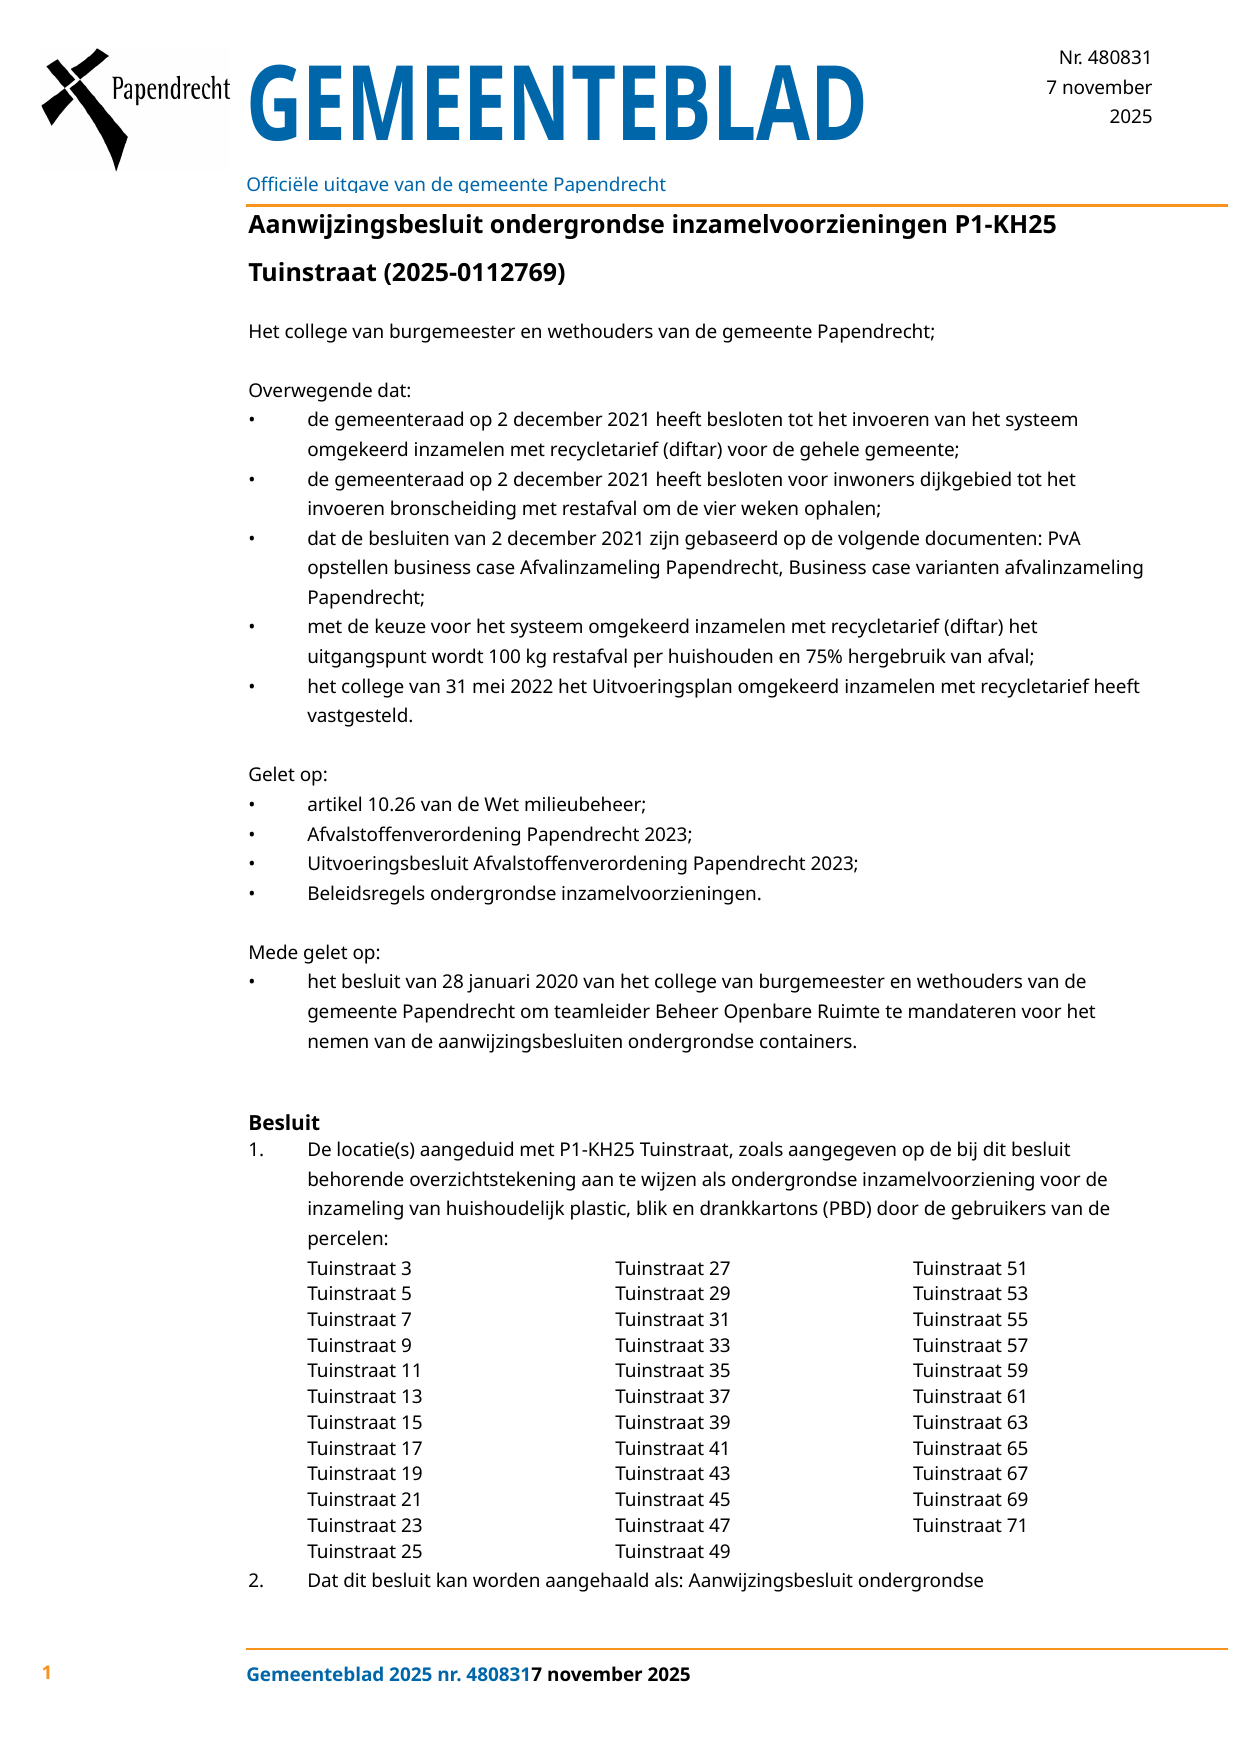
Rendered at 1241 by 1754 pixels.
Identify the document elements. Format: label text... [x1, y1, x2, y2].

table_cell Tuinstraat 21 [248, 1486, 556, 1512]
list De locatie(s) aangeduid met P1-KH25 Tuinstraat, zoals aangegeven op de bij dit besluit behorende overzichtstekening aan te wijzen als ondergrondse inzamelvoorziening voor de inzameling van huishoudelijk plastic, blik en drankkartons (PBD) door de gebruikers van de percelen: [248, 1136, 1152, 1251]
table_header Tuinstraat 3 [248, 1255, 556, 1281]
table_header Tuinstraat 27 [556, 1255, 854, 1281]
table_cell Tuinstraat 55 [854, 1306, 1152, 1332]
table_cell Tuinstraat 9 [248, 1332, 556, 1358]
list Afvalstoffenverordening Papendrecht 2023; [248, 821, 1152, 847]
list Uitvoeringsbesluit Afvalstoffenverordening Papendrecht 2023; [248, 850, 1152, 876]
table_cell Tuinstraat 13 [248, 1384, 556, 1409]
list de gemeenteraad op 2 december 2021 heeft besloten voor inwoners dijkgebied tot het invoeren bronscheiding met restafval om de vier weken ophalen; [248, 466, 1152, 521]
table_header Tuinstraat 51 [854, 1255, 1152, 1281]
table_cell Tuinstraat 19 [248, 1461, 556, 1486]
table_cell Tuinstraat 65 [854, 1435, 1152, 1461]
table_cell Tuinstraat 49 [556, 1538, 854, 1563]
table_cell [854, 1538, 1152, 1563]
table_cell Tuinstraat 17 [248, 1435, 556, 1461]
table_cell Tuinstraat 59 [854, 1358, 1152, 1383]
table_cell Tuinstraat 61 [854, 1384, 1152, 1409]
text Besluit [248, 1108, 1152, 1136]
table_cell Tuinstraat 7 [248, 1306, 556, 1332]
text Mede gelet op: [248, 939, 1152, 965]
table_cell Tuinstraat 25 [248, 1538, 556, 1563]
text Gelet op: [248, 762, 1152, 787]
table_cell Tuinstraat 57 [854, 1332, 1152, 1358]
table_cell Tuinstraat 35 [556, 1358, 854, 1383]
table_cell Tuinstraat 53 [854, 1281, 1152, 1306]
table_cell Tuinstraat 29 [556, 1281, 854, 1306]
list Dat dit besluit kan worden aangehaald als: Aanwijzingsbesluit ondergrondse [248, 1567, 1152, 1592]
table_cell Tuinstraat 67 [854, 1461, 1152, 1486]
text Aanwijzingsbesluit ondergrondse inzamelvoorzieningen P1-KH25 Tuinstraat (2025-0112769) [248, 207, 1152, 288]
table_cell Tuinstraat 43 [556, 1461, 854, 1486]
list het college van 31 mei 2022 het Uitvoeringsplan omgekeerd inzamelen met recycletarief heeft vastgesteld. [248, 673, 1152, 728]
table_cell Tuinstraat 23 [248, 1512, 556, 1538]
list dat de besluiten van 2 december 2021 zijn gebaseerd op de volgende documenten: PvA opstellen business case Afvalinzameling Papendrecht, Business case varianten afvalinzameling Papendrecht; [248, 525, 1152, 610]
table_cell Tuinstraat 15 [248, 1409, 556, 1435]
table_cell Tuinstraat 71 [854, 1512, 1152, 1538]
text Het college van burgemeester en wethouders van de gemeente Papendrecht; [248, 318, 1152, 344]
table_cell Tuinstraat 37 [556, 1384, 854, 1409]
list de gemeenteraad op 2 december 2021 heeft besloten tot het invoeren van het systeem omgekeerd inzamelen met recycletarief (diftar) voor de gehele gemeente; [248, 407, 1152, 462]
table_cell Tuinstraat 5 [248, 1281, 556, 1306]
table_cell Tuinstraat 63 [854, 1409, 1152, 1435]
table_cell Tuinstraat 45 [556, 1486, 854, 1512]
list artikel 10.26 van de Wet milieubeheer; [248, 791, 1152, 817]
table_cell Tuinstraat 31 [556, 1306, 854, 1332]
table_cell Tuinstraat 69 [854, 1486, 1152, 1512]
list Beleidsregels ondergrondse inzamelvoorzieningen. [248, 880, 1152, 906]
list het besluit van 28 januari 2020 van het college van burgemeester en wethouders van de gemeente Papendrecht om teamleider Beheer Openbare Ruimte te mandateren voor het nemen van de aanwijzingsbesluiten ondergrondse containers. [248, 969, 1152, 1054]
table_cell Tuinstraat 33 [556, 1332, 854, 1358]
picture [41, 47, 231, 172]
table_cell Tuinstraat 47 [556, 1512, 854, 1538]
table_cell Tuinstraat 41 [556, 1435, 854, 1461]
table_cell Tuinstraat 11 [248, 1358, 556, 1383]
text Overwegende dat: [248, 377, 1152, 403]
list met de keuze voor het systeem omgekeerd inzamelen met recycletarief (diftar) het uitgangspunt wordt 100 kg restafval per huishouden en 75% hergebruik van afval; [248, 614, 1152, 669]
table_cell Tuinstraat 39 [556, 1409, 854, 1435]
